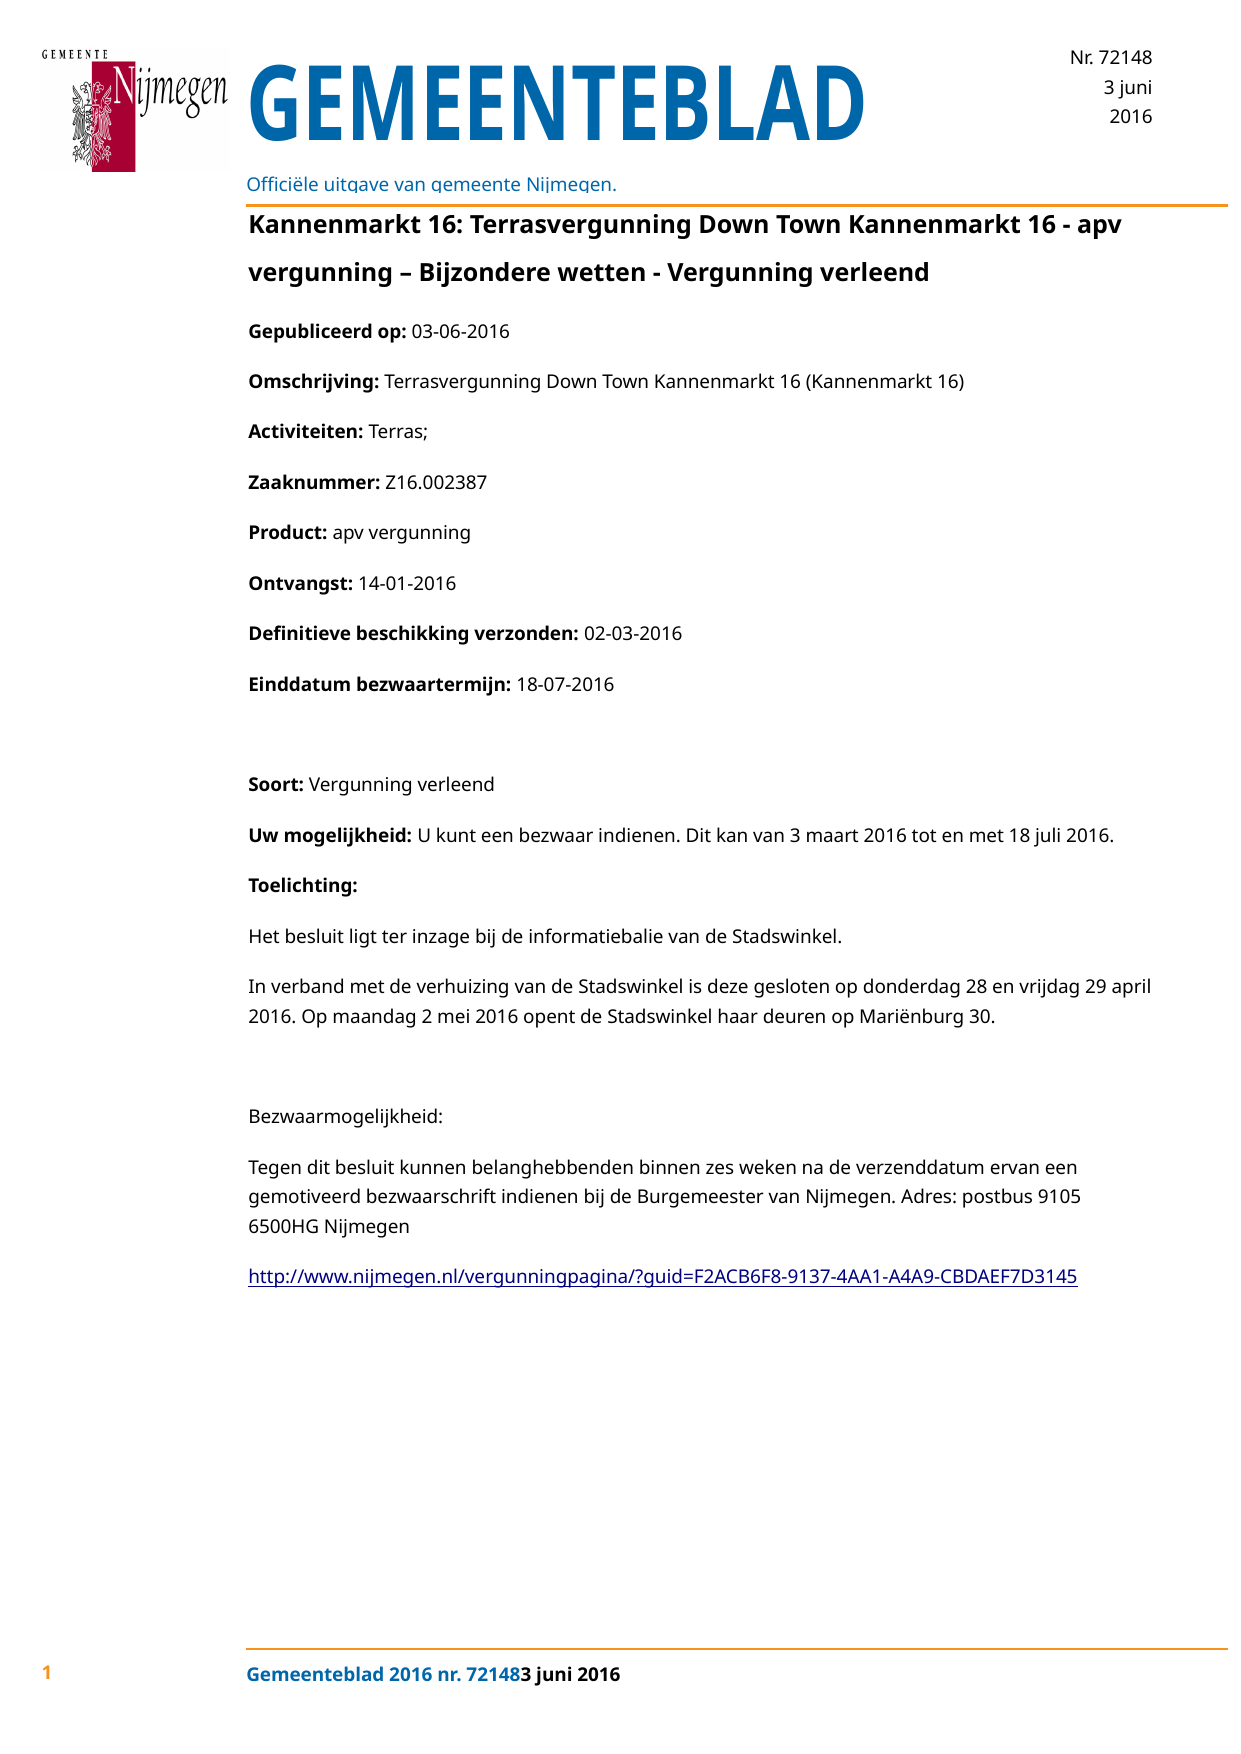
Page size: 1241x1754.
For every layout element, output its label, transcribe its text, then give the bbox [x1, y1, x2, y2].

text Uw mogelijkheid: U kunt een bezwaar indienen. Dit kan van 3 maart 2016 tot en met 18 juli 2016. [248, 822, 1152, 848]
text Het besluit ligt ter inzage bij de informatiebalie van de Stadswinkel. [248, 923, 1152, 949]
text Einddatum bezwaartermijn: 18-07-2016 [248, 671, 1152, 697]
text Zaaknummer: Z16.002387 [248, 469, 1152, 495]
text Tegen dit besluit kunnen belanghebbenden binnen zes weken na de verzenddatum ervan een gemotiveerd bezwaarschrift indienen bij de Burgemeester van Nijmegen. Adres: postbus 9105 6500HG Nijmegen [248, 1154, 1152, 1239]
text Product: apv vergunning [248, 519, 1152, 545]
text http://www.nijmegen.nl/vergunningpagina/?guid=F2ACB6F8-9137-4AA1-A4A9-CBDAEF7D3145 [248, 1264, 1152, 1289]
text Definitieve beschikking verzonden: 02-03-2016 [248, 620, 1152, 646]
text Gepubliceerd op: 03-06-2016 [248, 318, 1152, 344]
text Activiteiten: Terras; [248, 419, 1152, 444]
picture [41, 47, 231, 172]
text Bezwaarmogelijkheid: [248, 1104, 1152, 1129]
text Kannenmarkt 16: Terrasvergunning Down Town Kannenmarkt 16 - apv vergunning – Bijzondere wetten - Vergunning verleend [248, 207, 1152, 288]
text Soort: Vergunning verleend [248, 772, 1152, 797]
text Toelichting: [248, 872, 1152, 898]
text In verband met de verhuizing van de Stadswinkel is deze gesloten op donderdag 28 en vrijdag 29 april 2016. Op maandag 2 mei 2016 opent de Stadswinkel haar deuren op Mariënburg 30. [248, 973, 1152, 1029]
text Omschrijving: Terrasvergunning Down Town Kannenmarkt 16 (Kannenmarkt 16) [248, 368, 1152, 394]
text Ontvangst: 14-01-2016 [248, 570, 1152, 596]
